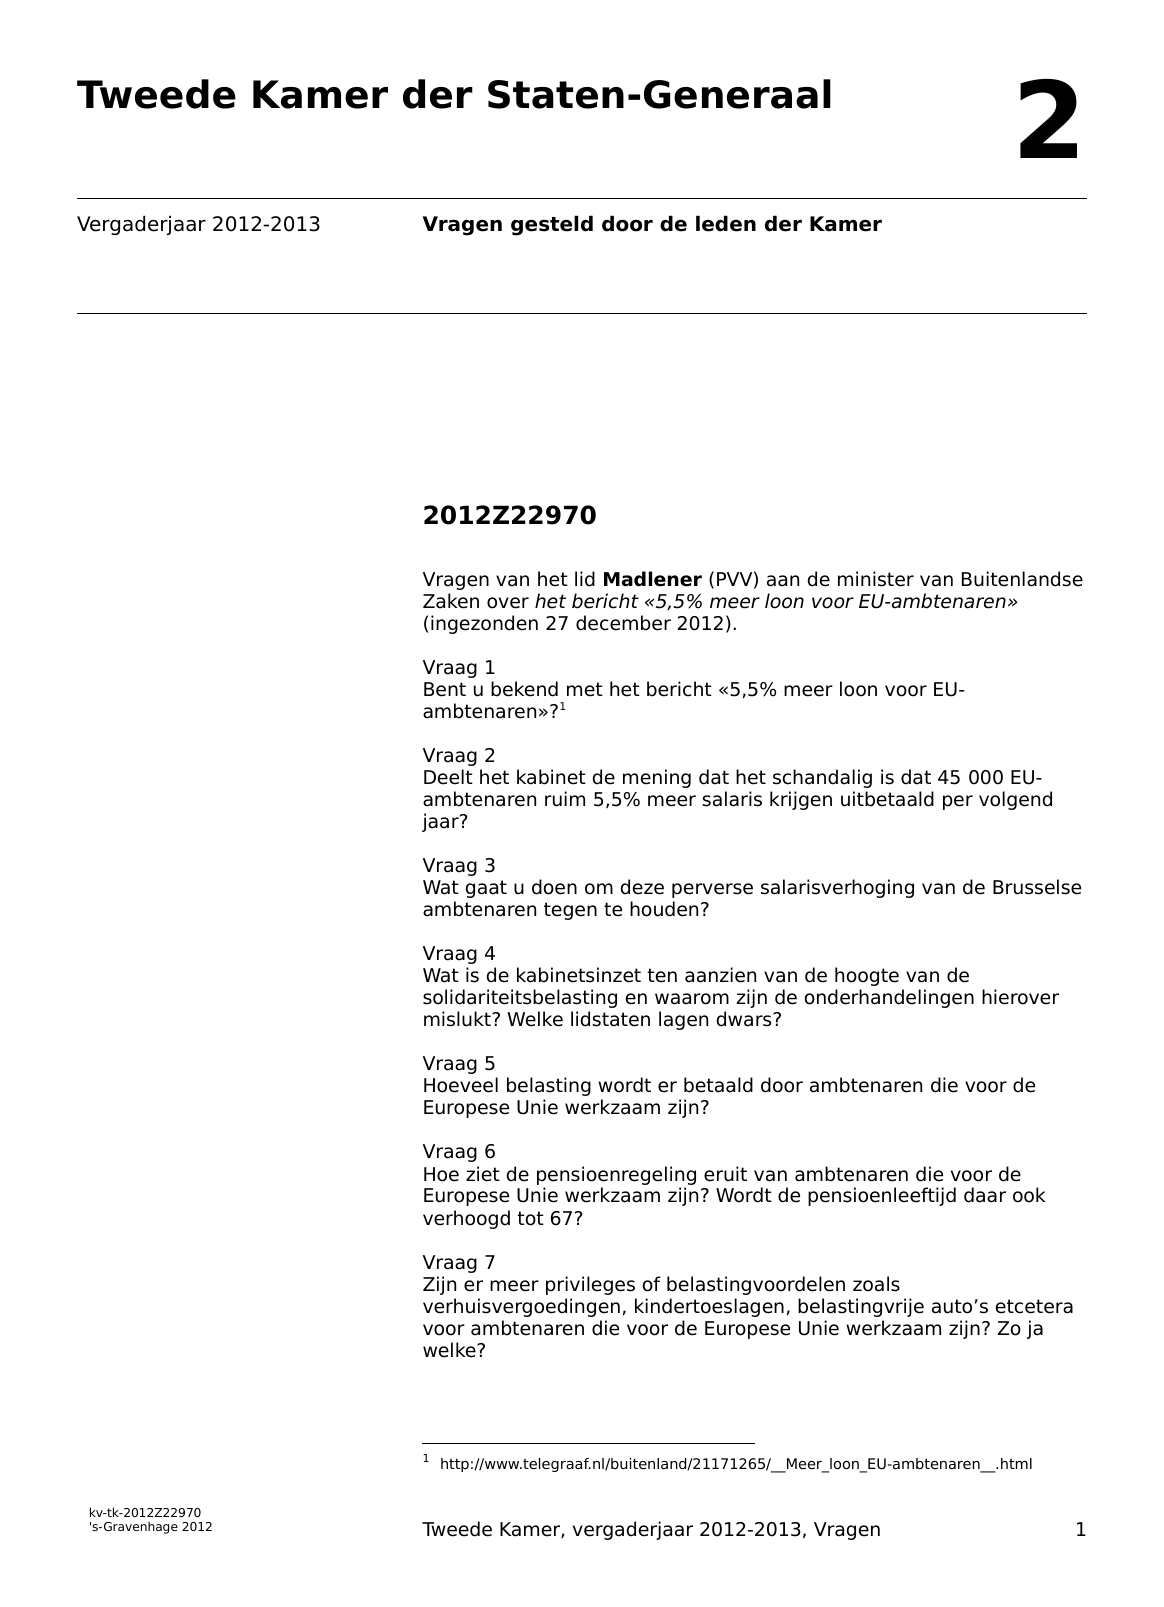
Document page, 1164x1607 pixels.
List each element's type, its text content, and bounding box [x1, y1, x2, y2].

table_header 2 [886, 59, 1087, 198]
text Vraag 3 [422, 855, 1087, 877]
table_cell Vragen gesteld door de leden der Kamer [422, 199, 1087, 313]
text Wat is de kabinetsinzet ten aanzien van de hoogte van de solidariteitsbelasting en waarom zijn de onderhandelingen hierover mislukt? Welke lidstaten lagen dwars? [422, 965, 1087, 1031]
text Vraag 5 [422, 1053, 1087, 1075]
text Vraag 2 [422, 745, 1087, 767]
text Vraag 6 [422, 1141, 1087, 1163]
table_header Tweede Kamer der Staten-Generaal [77, 59, 886, 198]
text http://www.telegraaf.nl/buitenland/21171265/__Meer_loon_EU-ambtenaren__.html [422, 1452, 1087, 1474]
text 's-Gravenhage 2012 [88, 1520, 323, 1534]
text Wat gaat u doen om deze perverse salarisverhoging van de Brusselse ambtenaren tegen te houden? [422, 877, 1087, 921]
text Vraag 1 [422, 657, 1087, 679]
table_cell Vergaderjaar 2012-2013 [77, 199, 422, 313]
text Deelt het kabinet de mening dat het schandalig is dat 45 000 EU-ambtenaren ruim 5,5% meer salaris krijgen uitbetaald per volgend jaar? [422, 767, 1087, 833]
text Hoeveel belasting wordt er betaald door ambtenaren die voor de Europese Unie werkzaam zijn? [422, 1075, 1087, 1119]
text 2012Z22970 [422, 501, 1087, 531]
text Bent u bekend met het bericht «5,5% meer loon voor EU-ambtenaren»? [422, 679, 1087, 723]
text kv-tk-2012Z22970 [88, 1506, 323, 1520]
text Hoe ziet de pensioenregeling eruit van ambtenaren die voor de Europese Unie werkzaam zijn? Wordt de pensioenleeftijd daar ook verhoogd tot 67? [422, 1163, 1087, 1229]
text Vraag 7 [422, 1252, 1087, 1273]
text Vraag 4 [422, 943, 1087, 965]
text Vragen van het lid Madlener (PVV) aan de minister van Buitenlandse Zaken over het bericht «5,5% meer loon voor EU-ambtenaren» (ingezonden 27 december 2012). [422, 569, 1087, 635]
text Zijn er meer privileges of belastingvoordelen zoals verhuisvergoedingen, kindertoeslagen, belastingvrije auto’s etcetera voor ambtenaren die voor de Europese Unie werkzaam zijn? Zo ja welke? [422, 1273, 1087, 1361]
